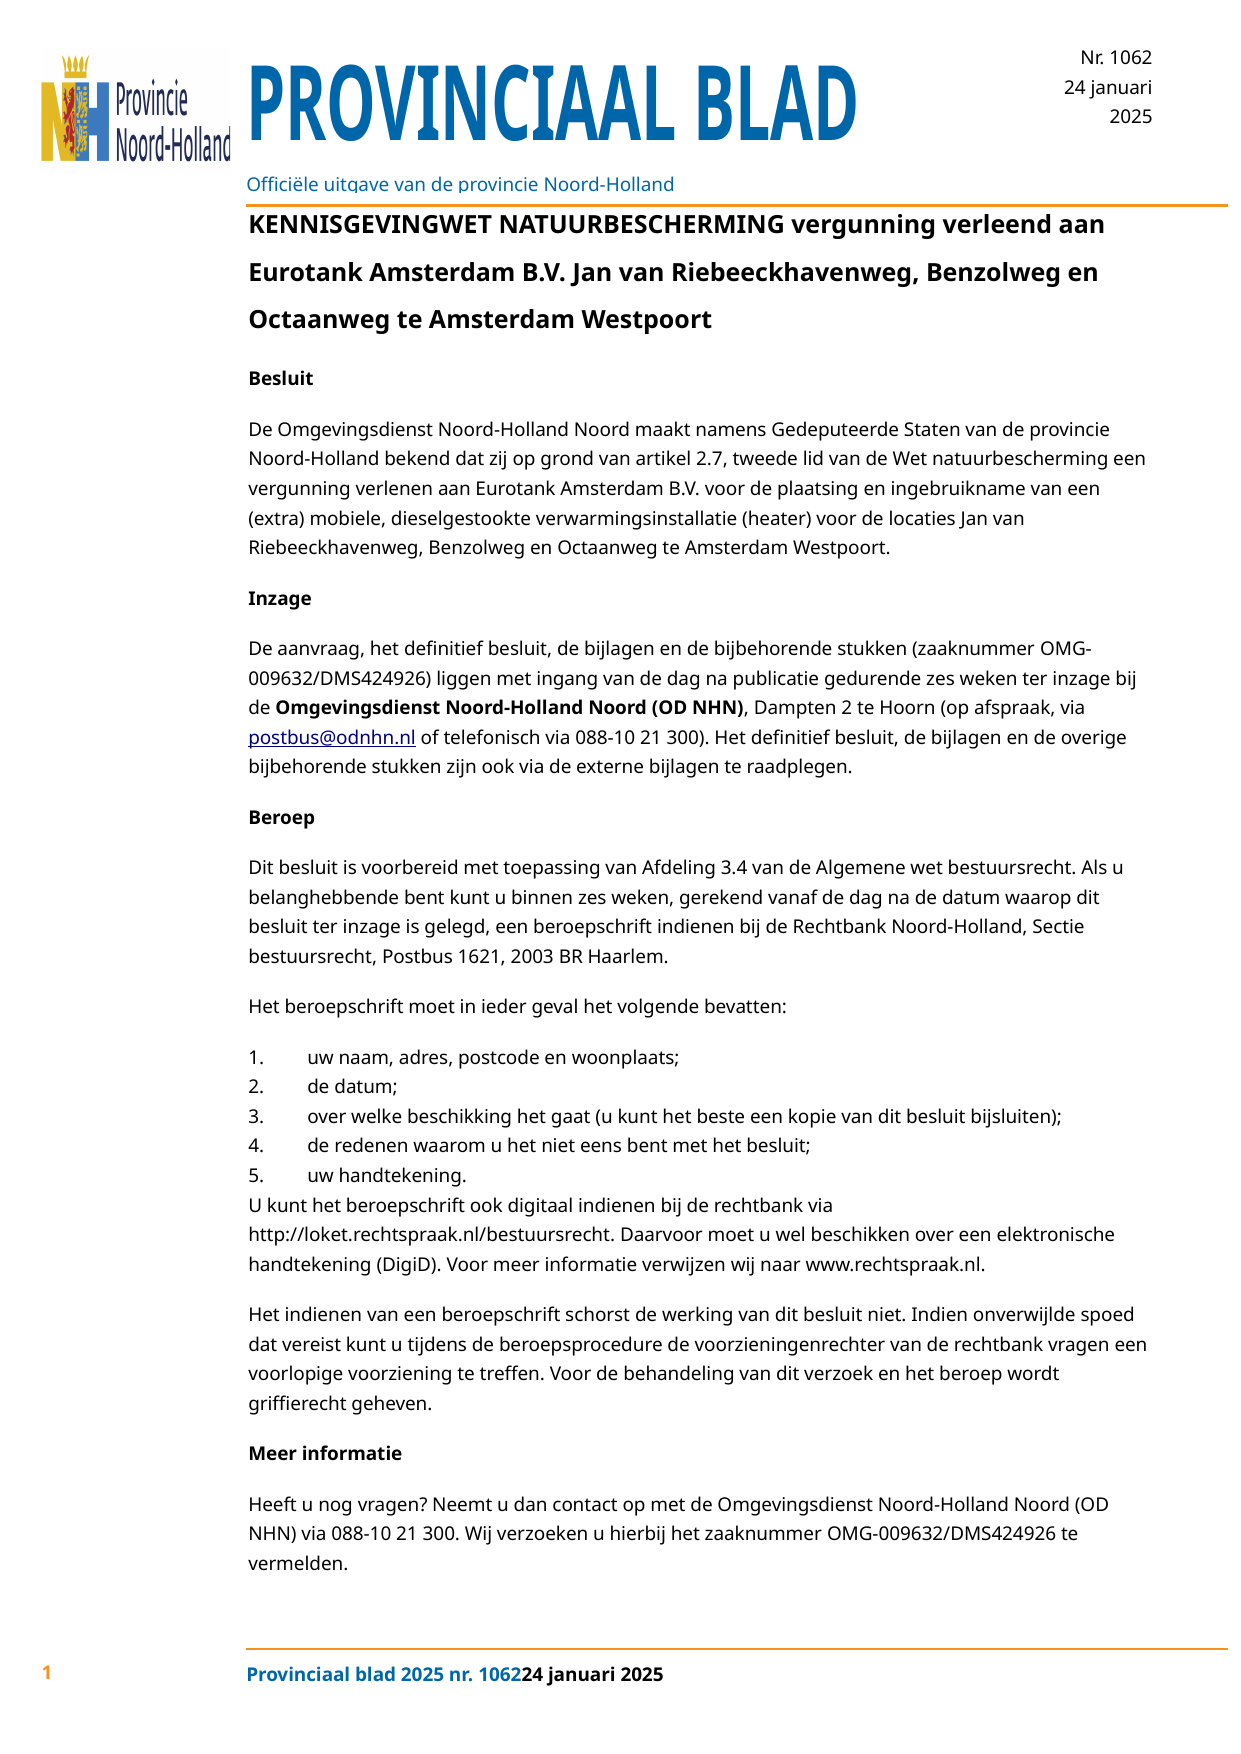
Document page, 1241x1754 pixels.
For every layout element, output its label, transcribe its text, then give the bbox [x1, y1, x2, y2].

text Dit besluit is voorbereid met toepassing van Afdeling 3.4 van de Algemene wet bestuursrecht. Als u belanghebbende bent kunt u binnen zes weken, gerekend vanaf de dag na de datum waarop dit besluit ter inzage is gelegd, een beroepschrift indienen bij de Rechtbank Noord-Holland, Sectie bestuursrecht, Postbus 1621, 2003 BR Haarlem. [248, 854, 1152, 969]
text Inzage [248, 585, 1152, 610]
list over welke beschikking het gaat (u kunt het beste een kopie van dit besluit bijsluiten); [248, 1103, 1152, 1129]
text Het beroepschrift moet in ieder geval het volgende bevatten: [248, 993, 1152, 1019]
text Besluit [248, 366, 1152, 391]
text KENNISGEVINGWET NATUURBESCHERMING vergunning verleend aan Eurotank Amsterdam B.V. Jan van Riebeeckhavenweg, Benzolweg en Octaanweg te Amsterdam Westpoort [248, 207, 1152, 336]
text Heeft u nog vragen? Neemt u dan contact op met de Omgevingsdienst Noord-Holland Noord (OD NHN) via 088-10 21 300. Wij verzoeken u hierbij het zaaknummer OMG-009632/DMS424926 te vermelden. [248, 1491, 1152, 1576]
list uw handtekening. [248, 1162, 1152, 1188]
text Het indienen van een beroepschrift schorst de werking van dit besluit niet. Indien onverwijlde spoed dat vereist kunt u tijdens de beroepsprocedure de voorzieningenrechter van de rechtbank vragen een voorlopige voorziening te treffen. Voor de behandeling van dit verzoek en het beroep wordt griffierecht geheven. [248, 1301, 1152, 1416]
text De aanvraag, het definitief besluit, de bijlagen en de bijbehorende stukken (zaaknummer OMG-009632/DMS424926) liggen met ingang van de dag na publicatie gedurende zes weken ter inzage bij de Omgevingsdienst Noord-Holland Noord (OD NHN), Dampten 2 te Hoorn (op afspraak, via postbus@odnhn.nl of telefonisch via 088-10 21 300). Het definitief besluit, de bijlagen en de overige bijbehorende stukken zijn ook via de externe bijlagen te raadplegen. [248, 635, 1152, 779]
list uw naam, adres, postcode en woonplaats; [248, 1044, 1152, 1069]
text Beroep [248, 804, 1152, 829]
text Meer informatie [248, 1441, 1152, 1466]
list de datum; [248, 1073, 1152, 1099]
text De Omgevingsdienst Noord-Holland Noord maakt namens Gedeputeerde Staten van de provincie Noord-Holland bekend dat zij op grond van artikel 2.7, tweede lid van de Wet natuurbescherming een vergunning verlenen aan Eurotank Amsterdam B.V. voor de plaatsing en ingebruikname van een (extra) mobiele, dieselgestookte verwarmingsinstallatie (heater) voor de locaties Jan van Riebeeckhavenweg, Benzolweg en Octaanweg te Amsterdam Westpoort. [248, 416, 1152, 560]
picture [41, 47, 231, 172]
list de redenen waarom u het niet eens bent met het besluit; [248, 1133, 1152, 1158]
text U kunt het beroepschrift ook digitaal indienen bij de rechtbank via http://loket.rechtspraak.nl/bestuursrecht. Daarvoor moet u wel beschikken over een elektronische handtekening (DigiD). Voor meer informatie verwijzen wij naar www.rechtspraak.nl. [248, 1192, 1152, 1277]
